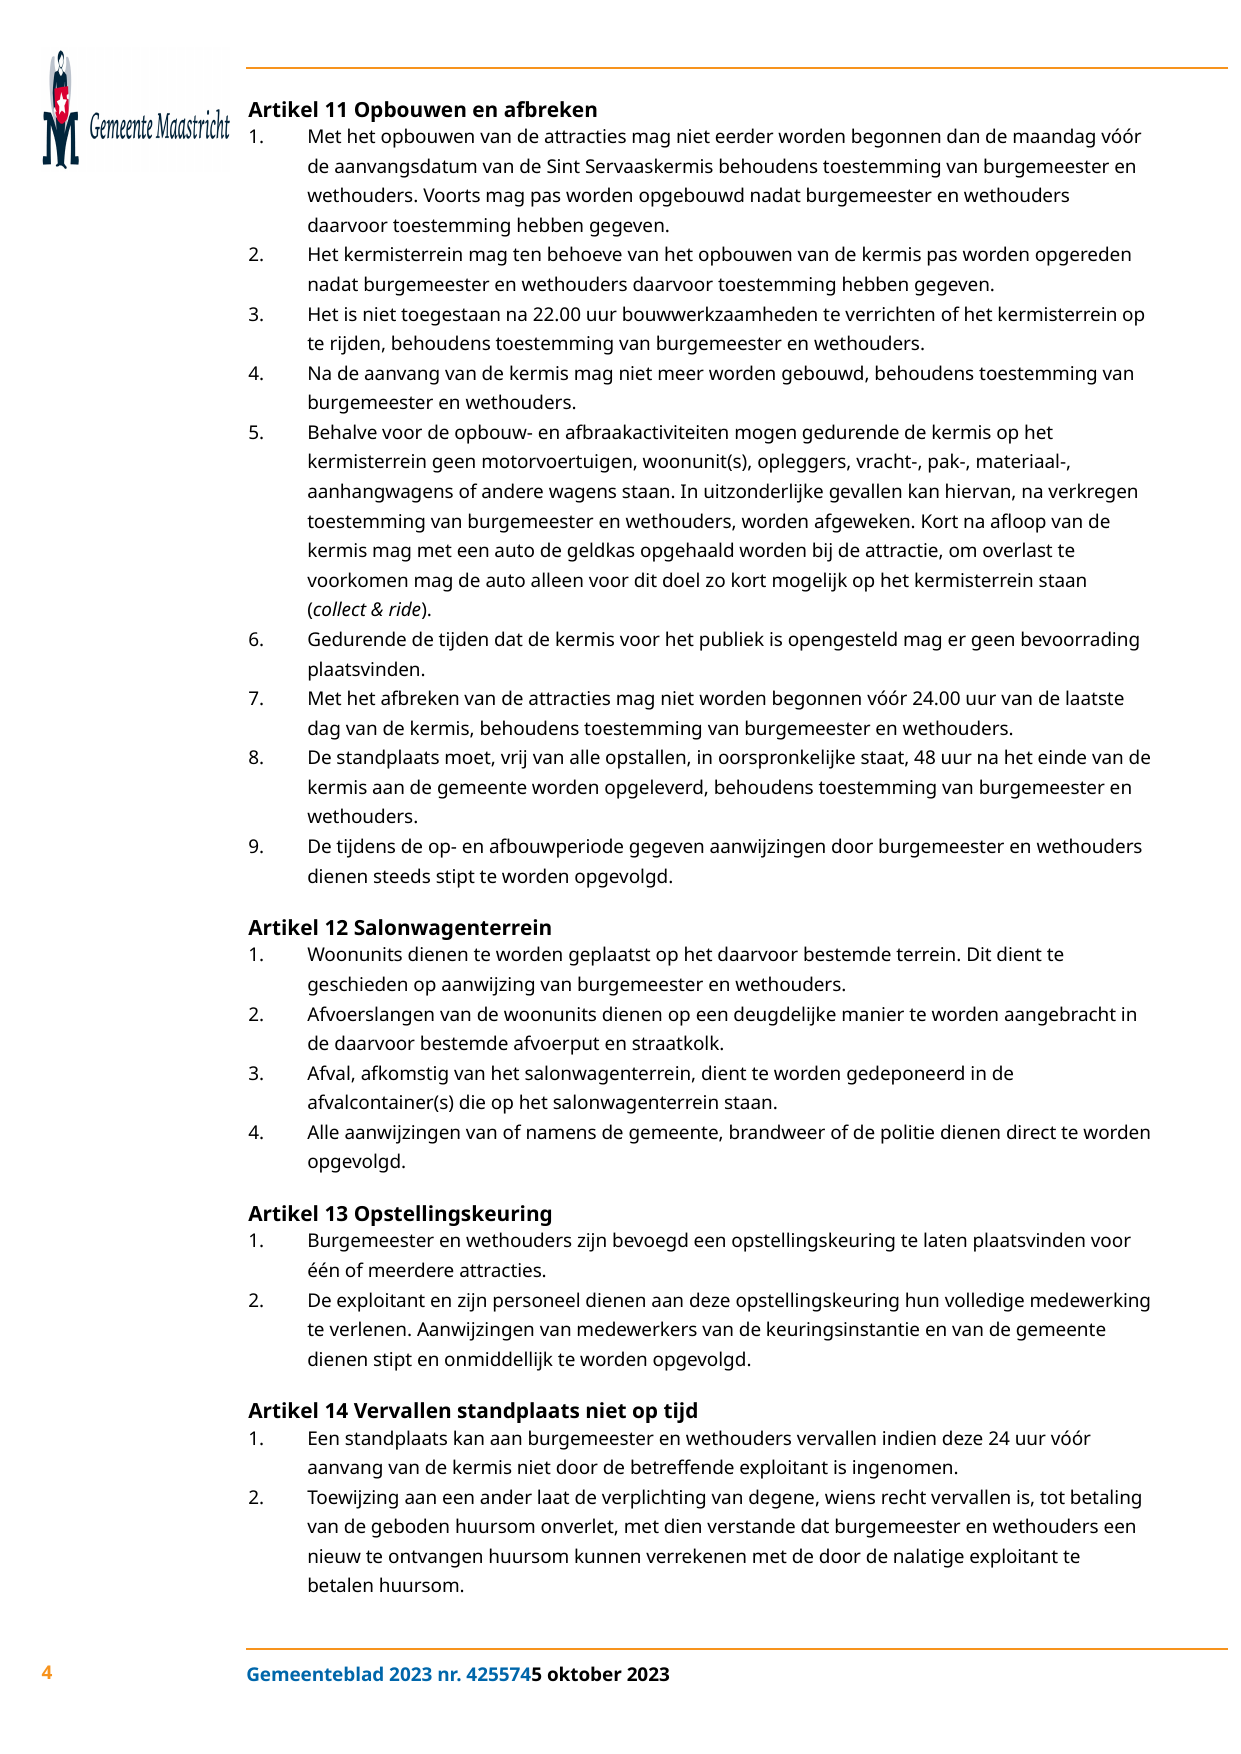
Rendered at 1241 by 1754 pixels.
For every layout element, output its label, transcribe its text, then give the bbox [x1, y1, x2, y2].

list Behalve voor de opbouw- en afbraakactiviteiten mogen gedurende de kermis op het kermisterrein geen motorvoertuigen, woonunit(s), opleggers, vracht-, pak-, materiaal-, aanhangwagens of andere wagens staan. In uitzonderlijke gevallen kan hiervan, na verkregen toestemming van burgemeester en wethouders, worden afgeweken. Kort na afloop van de kermis mag met een auto de geldkas opgehaald worden bij de attractie, om overlast te voorkomen mag de auto alleen voor dit doel zo kort mogelijk op het kermisterrein staan (collect & ride). [248, 419, 1152, 622]
list Alle aanwijzingen van of namens de gemeente, brandweer of de politie dienen direct te worden opgevolgd. [248, 1119, 1152, 1174]
list Gedurende de tijden dat de kermis voor het publiek is opengesteld mag er geen bevoorrading plaatsvinden. [248, 626, 1152, 681]
list Met het opbouwen van de attracties mag niet eerder worden begonnen dan de maandag vóór de aanvangsdatum van de Sint Servaaskermis behoudens toestemming van burgemeester en wethouders. Voorts mag pas worden opgebouwd nadat burgemeester en wethouders daarvoor toestemming hebben gegeven. [248, 123, 1152, 238]
picture [41, 47, 231, 172]
list Na de aanvang van de kermis mag niet meer worden gebouwd, behoudens toestemming van burgemeester en wethouders. [248, 360, 1152, 415]
list Met het afbreken van de attracties mag niet worden begonnen vóór 24.00 uur van de laatste dag van de kermis, behoudens toestemming van burgemeester en wethouders. [248, 685, 1152, 741]
list De exploitant en zijn personeel dienen aan deze opstellingskeuring hun volledige medewerking te verlenen. Aanwijzingen van medewerkers van de keuringsinstantie en van de gemeente dienen stipt en onmiddellijk te worden opgevolgd. [248, 1287, 1152, 1372]
list De standplaats moet, vrij van alle opstallen, in oorspronkelijke staat, 48 uur na het einde van de kermis aan de gemeente worden opgeleverd, behoudens toestemming van burgemeester en wethouders. [248, 744, 1152, 829]
list De tijdens de op- en afbouwperiode gegeven aanwijzingen door burgemeester en wethouders dienen steeds stipt te worden opgevolgd. [248, 833, 1152, 888]
list Een standplaats kan aan burgemeester en wethouders vervallen indien deze 24 uur vóór aanvang van de kermis niet door de betreffende exploitant is ingenomen. [248, 1425, 1152, 1480]
text Artikel 14 Vervallen standplaats niet op tijd [248, 1396, 1152, 1425]
list Afvoerslangen van de woonunits dienen op een deugdelijke manier te worden aangebracht in de daarvoor bestemde afvoerput en straatkolk. [248, 1001, 1152, 1056]
text Artikel 12 Salonwagenterrein [248, 913, 1152, 942]
list Het kermisterrein mag ten behoeve van het opbouwen van de kermis pas worden opgereden nadat burgemeester en wethouders daarvoor toestemming hebben gegeven. [248, 242, 1152, 297]
list Toewijzing aan een ander laat de verplichting van degene, wiens recht vervallen is, tot betaling van de geboden huursom onverlet, met dien verstande dat burgemeester en wethouders een nieuw te ontvangen huursom kunnen verrekenen met de door de nalatige exploitant te betalen huursom. [248, 1484, 1152, 1598]
text Artikel 13 Opstellingskeuring [248, 1199, 1152, 1228]
list Woonunits dienen te worden geplaatst op het daarvoor bestemde terrein. Dit dient te geschieden op aanwijzing van burgemeester en wethouders. [248, 942, 1152, 997]
text Artikel 11 Opbouwen en afbreken [248, 95, 1152, 123]
list Burgemeester en wethouders zijn bevoegd een opstellingskeuring te laten plaatsvinden voor één of meerdere attracties. [248, 1228, 1152, 1283]
list Het is niet toegestaan na 22.00 uur bouwwerkzaamheden te verrichten of het kermisterrein op te rijden, behoudens toestemming van burgemeester en wethouders. [248, 301, 1152, 356]
list Afval, afkomstig van het salonwagenterrein, dient te worden gedeponeerd in de afvalcontainer(s) die op het salonwagenterrein staan. [248, 1060, 1152, 1115]
